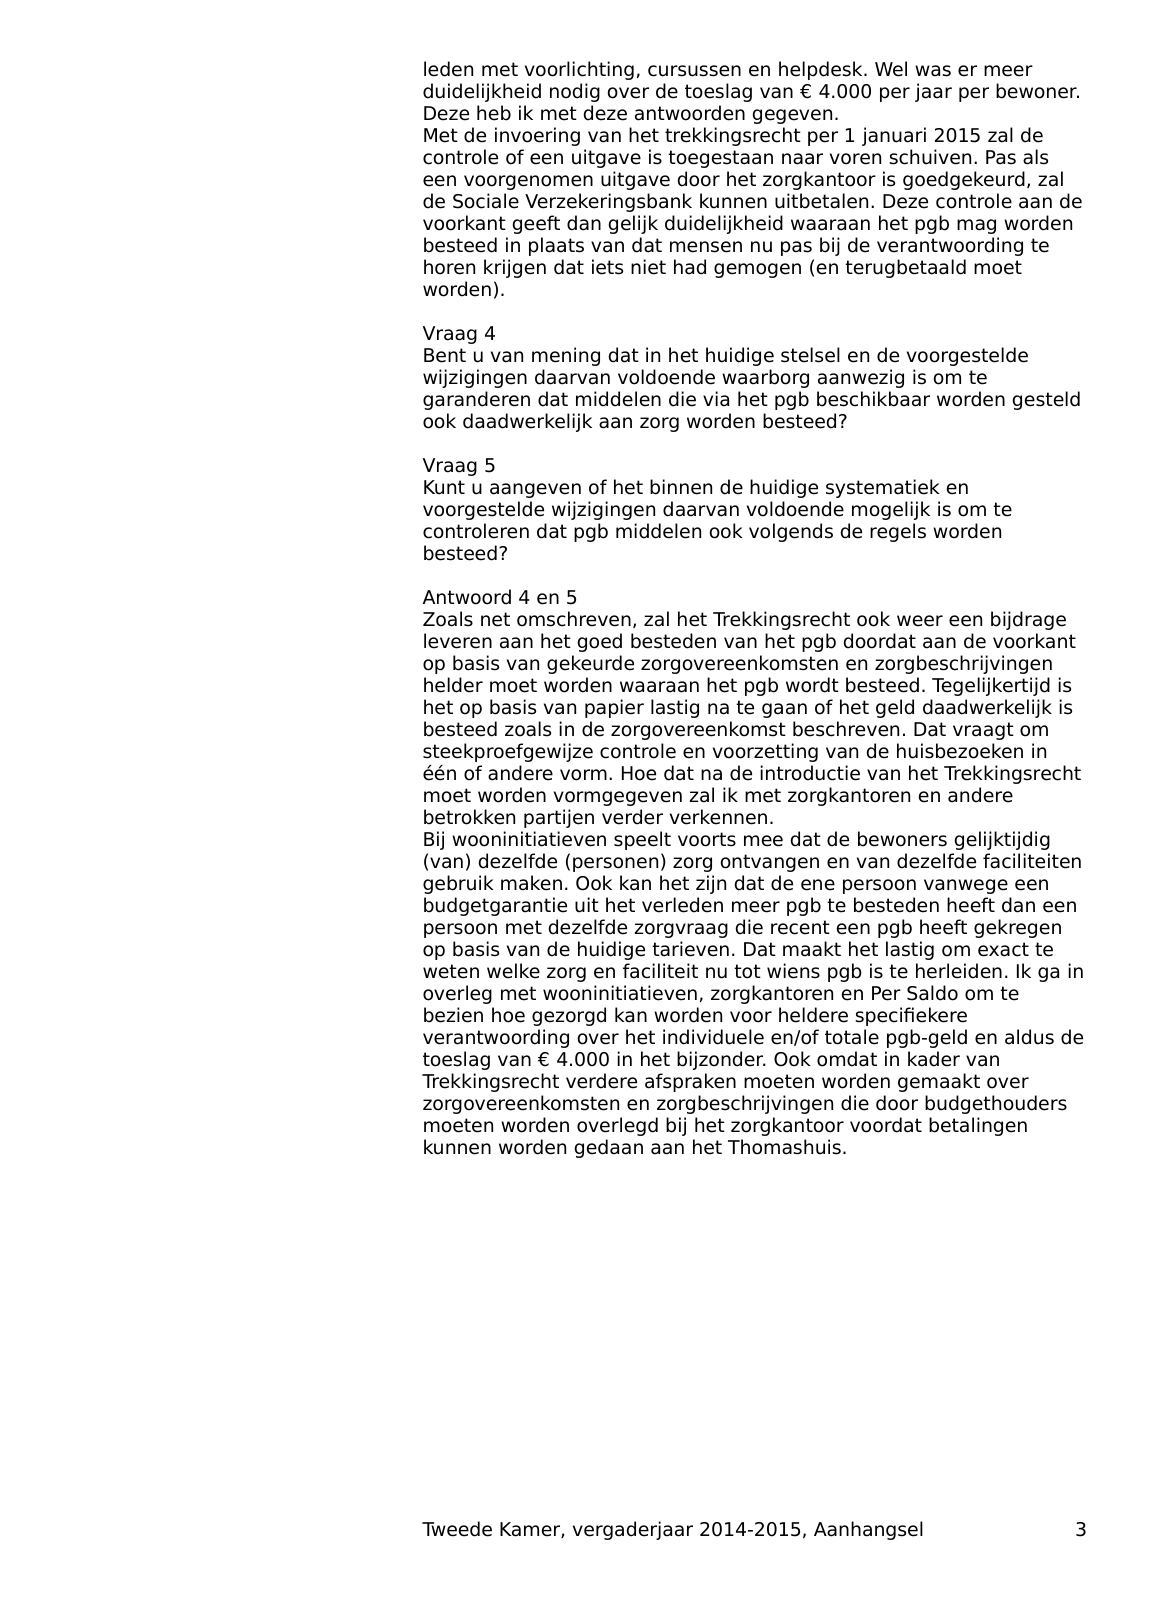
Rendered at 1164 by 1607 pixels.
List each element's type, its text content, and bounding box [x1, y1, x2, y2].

text Met de invoering van het trekkingsrecht per 1 januari 2015 zal de controle of een uitgave is toegestaan naar voren schuiven. Pas als een voorgenomen uitgave door het zorgkantoor is goedgekeurd, zal de Sociale Verzekeringsbank kunnen uitbetalen. Deze controle aan de voorkant geeft dan gelijk duidelijkheid waaraan het pgb mag worden besteed in plaats van dat mensen nu pas bij de verantwoording te horen krijgen dat iets niet had gemogen (en terugbetaald moet worden). [422, 125, 1087, 301]
text Zoals net omschreven, zal het Trekkingsrecht ook weer een bijdrage leveren aan het goed besteden van het pgb doordat aan de voorkant op basis van gekeurde zorgovereenkomsten en zorgbeschrijvingen helder moet worden waaraan het pgb wordt besteed. Tegelijkertijd is het op basis van papier lastig na te gaan of het geld daadwerkelijk is besteed zoals in de zorgovereenkomst beschreven. Dat vraagt om steekproefgewijze controle en voorzetting van de huisbezoeken in één of andere vorm. Hoe dat na de introductie van het Trekkingsrecht moet worden vormgegeven zal ik met zorgkantoren en andere betrokken partijen verder verkennen. [422, 609, 1087, 829]
text leden met voorlichting, cursussen en helpdesk. Wel was er meer duidelijkheid nodig over de toeslag van € 4.000 per jaar per bewoner. Deze heb ik met deze antwoorden gegeven. [422, 59, 1087, 125]
text Vraag 5 [422, 455, 1087, 477]
text Bij wooninitiatieven speelt voorts mee dat de bewoners gelijktijdig (van) dezelfde (personen) zorg ontvangen en van dezelfde faciliteiten gebruik maken. Ook kan het zijn dat de ene persoon vanwege een budgetgarantie uit het verleden meer pgb te besteden heeft dan een persoon met dezelfde zorgvraag die recent een pgb heeft gekregen op basis van de huidige tarieven. Dat maakt het lastig om exact te weten welke zorg en faciliteit nu tot wiens pgb is te herleiden. Ik ga in overleg met wooninitiatieven, zorgkantoren en Per Saldo om te bezien hoe gezorgd kan worden voor heldere specifiekere verantwoording over het individuele en/of totale pgb-geld en aldus de toeslag van € 4.000 in het bijzonder. Ook omdat in kader van Trekkingsrecht verdere afspraken moeten worden gemaakt over zorgovereenkomsten en zorgbeschrijvingen die door budgethouders moeten worden overlegd bij het zorgkantoor voordat betalingen kunnen worden gedaan aan het Thomashuis. [422, 829, 1087, 1159]
text Vraag 4 [422, 323, 1087, 345]
text Kunt u aangeven of het binnen de huidige systematiek en voorgestelde wijzigingen daarvan voldoende mogelijk is om te controleren dat pgb middelen ook volgends de regels worden besteed? [422, 477, 1087, 565]
text Antwoord 4 en 5 [422, 587, 1087, 609]
text Bent u van mening dat in het huidige stelsel en de voorgestelde wijzigingen daarvan voldoende waarborg aanwezig is om te garanderen dat middelen die via het pgb beschikbaar worden gesteld ook daadwerkelijk aan zorg worden besteed? [422, 345, 1087, 433]
